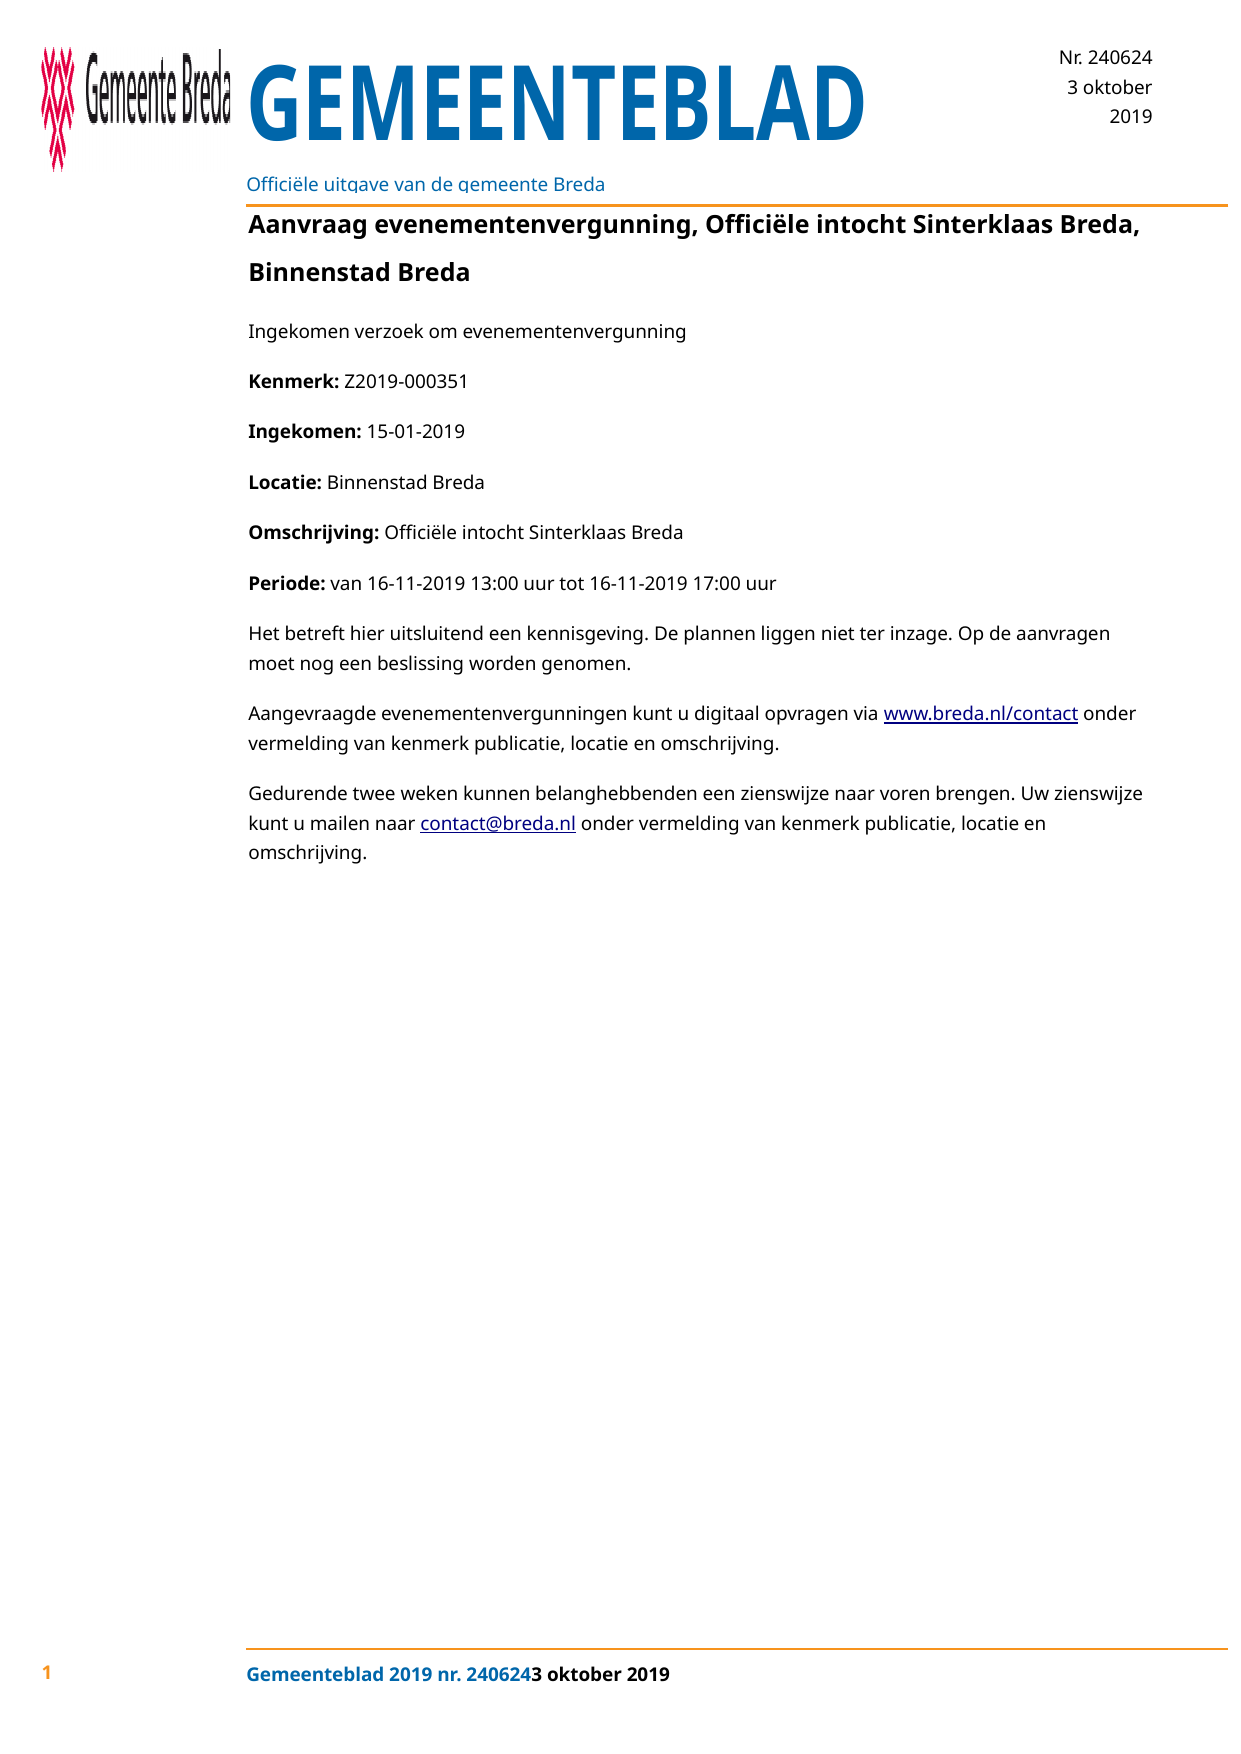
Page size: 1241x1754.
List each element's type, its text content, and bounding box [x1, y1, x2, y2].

text Omschrijving: Officiële intocht Sinterklaas Breda [248, 519, 1152, 545]
text Kenmerk: Z2019-000351 [248, 368, 1152, 394]
picture [41, 47, 231, 172]
text Het betreft hier uitsluitend een kennisgeving. De plannen liggen niet ter inzage. Op de aanvragen moet nog een beslissing worden genomen. [248, 620, 1152, 676]
text Locatie: Binnenstad Breda [248, 469, 1152, 495]
text Aanvraag evenementenvergunning, Officiële intocht Sinterklaas Breda, Binnenstad Breda [248, 207, 1152, 288]
text Periode: van 16-11-2019 13:00 uur tot 16-11-2019 17:00 uur [248, 570, 1152, 596]
text Ingekomen verzoek om evenementenvergunning [248, 318, 1152, 344]
text Gedurende twee weken kunnen belanghebbenden een zienswijze naar voren brengen. Uw zienswijze kunt u mailen naar contact@breda.nl onder vermelding van kenmerk publicatie, locatie en omschrijving. [248, 780, 1152, 865]
text Aangevraagde evenementenvergunningen kunt u digitaal opvragen via www.breda.nl/contact onder vermelding van kenmerk publicatie, locatie en omschrijving. [248, 700, 1152, 756]
text Ingekomen: 15-01-2019 [248, 419, 1152, 444]
